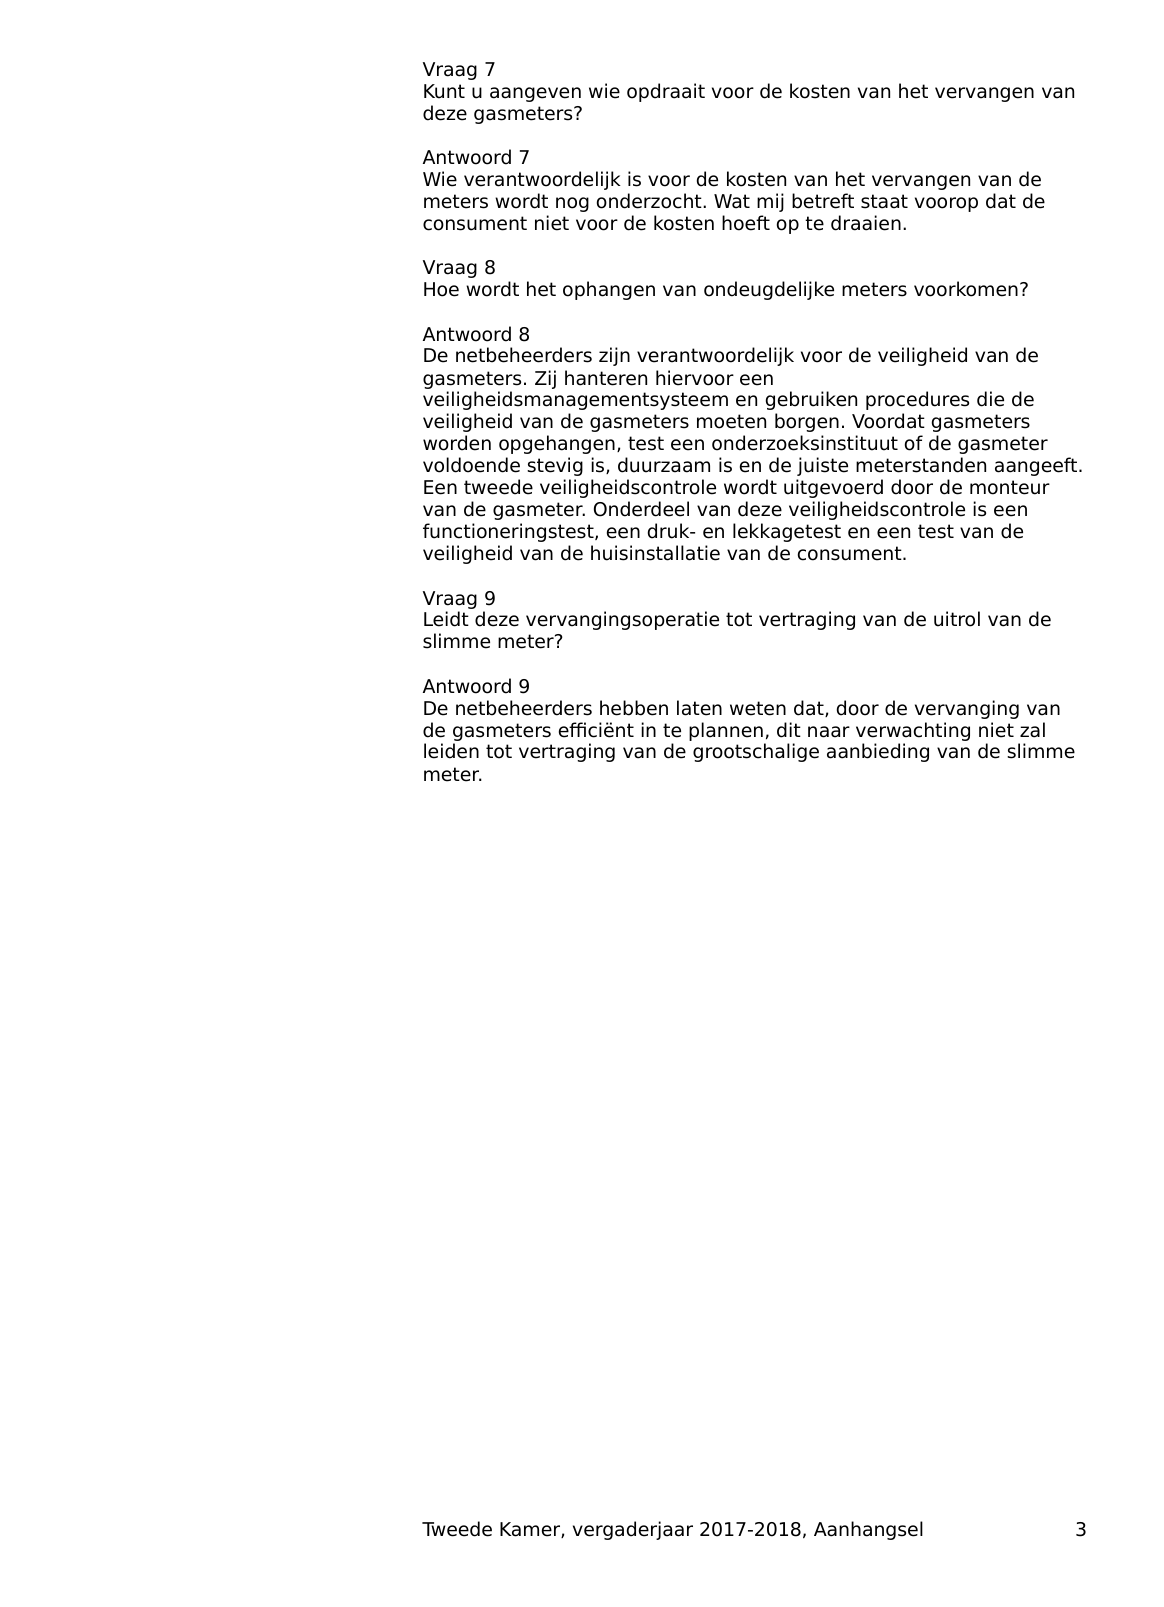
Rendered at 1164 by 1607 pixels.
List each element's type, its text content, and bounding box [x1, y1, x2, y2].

text Antwoord 8 [422, 323, 1087, 345]
text Antwoord 9 [422, 676, 1087, 697]
text De netbeheerders zijn verantwoordelijk voor de veiligheid van de gasmeters. Zij hanteren hiervoor een veiligheidsmanagementsysteem en gebruiken procedures die de veiligheid van de gasmeters moeten borgen. Voordat gasmeters worden opgehangen, test een onderzoeksinstituut of de gasmeter voldoende stevig is, duurzaam is en de juiste meterstanden aangeeft. Een tweede veiligheidscontrole wordt uitgevoerd door de monteur van de gasmeter. Onderdeel van deze veiligheidscontrole is een functioneringstest, een druk- en lekkagetest en een test van de veiligheid van de huisinstallatie van de consument. [422, 345, 1087, 565]
text Vraag 9 [422, 587, 1087, 609]
text Vraag 7 [422, 59, 1087, 81]
text Leidt deze vervangingsoperatie tot vertraging van de uitrol van de slimme meter? [422, 609, 1087, 653]
text Antwoord 7 [422, 147, 1087, 169]
text Kunt u aangeven wie opdraait voor de kosten van het vervangen van deze gasmeters? [422, 81, 1087, 125]
text Wie verantwoordelijk is voor de kosten van het vervangen van de meters wordt nog onderzocht. Wat mij betreft staat voorop dat de consument niet voor de kosten hoeft op te draaien. [422, 169, 1087, 235]
text Vraag 8 [422, 257, 1087, 279]
text Hoe wordt het ophangen van ondeugdelijke meters voorkomen? [422, 279, 1087, 301]
text De netbeheerders hebben laten weten dat, door de vervanging van de gasmeters efficiënt in te plannen, dit naar verwachting niet zal leiden tot vertraging van de grootschalige aanbieding van de slimme meter. [422, 697, 1087, 785]
